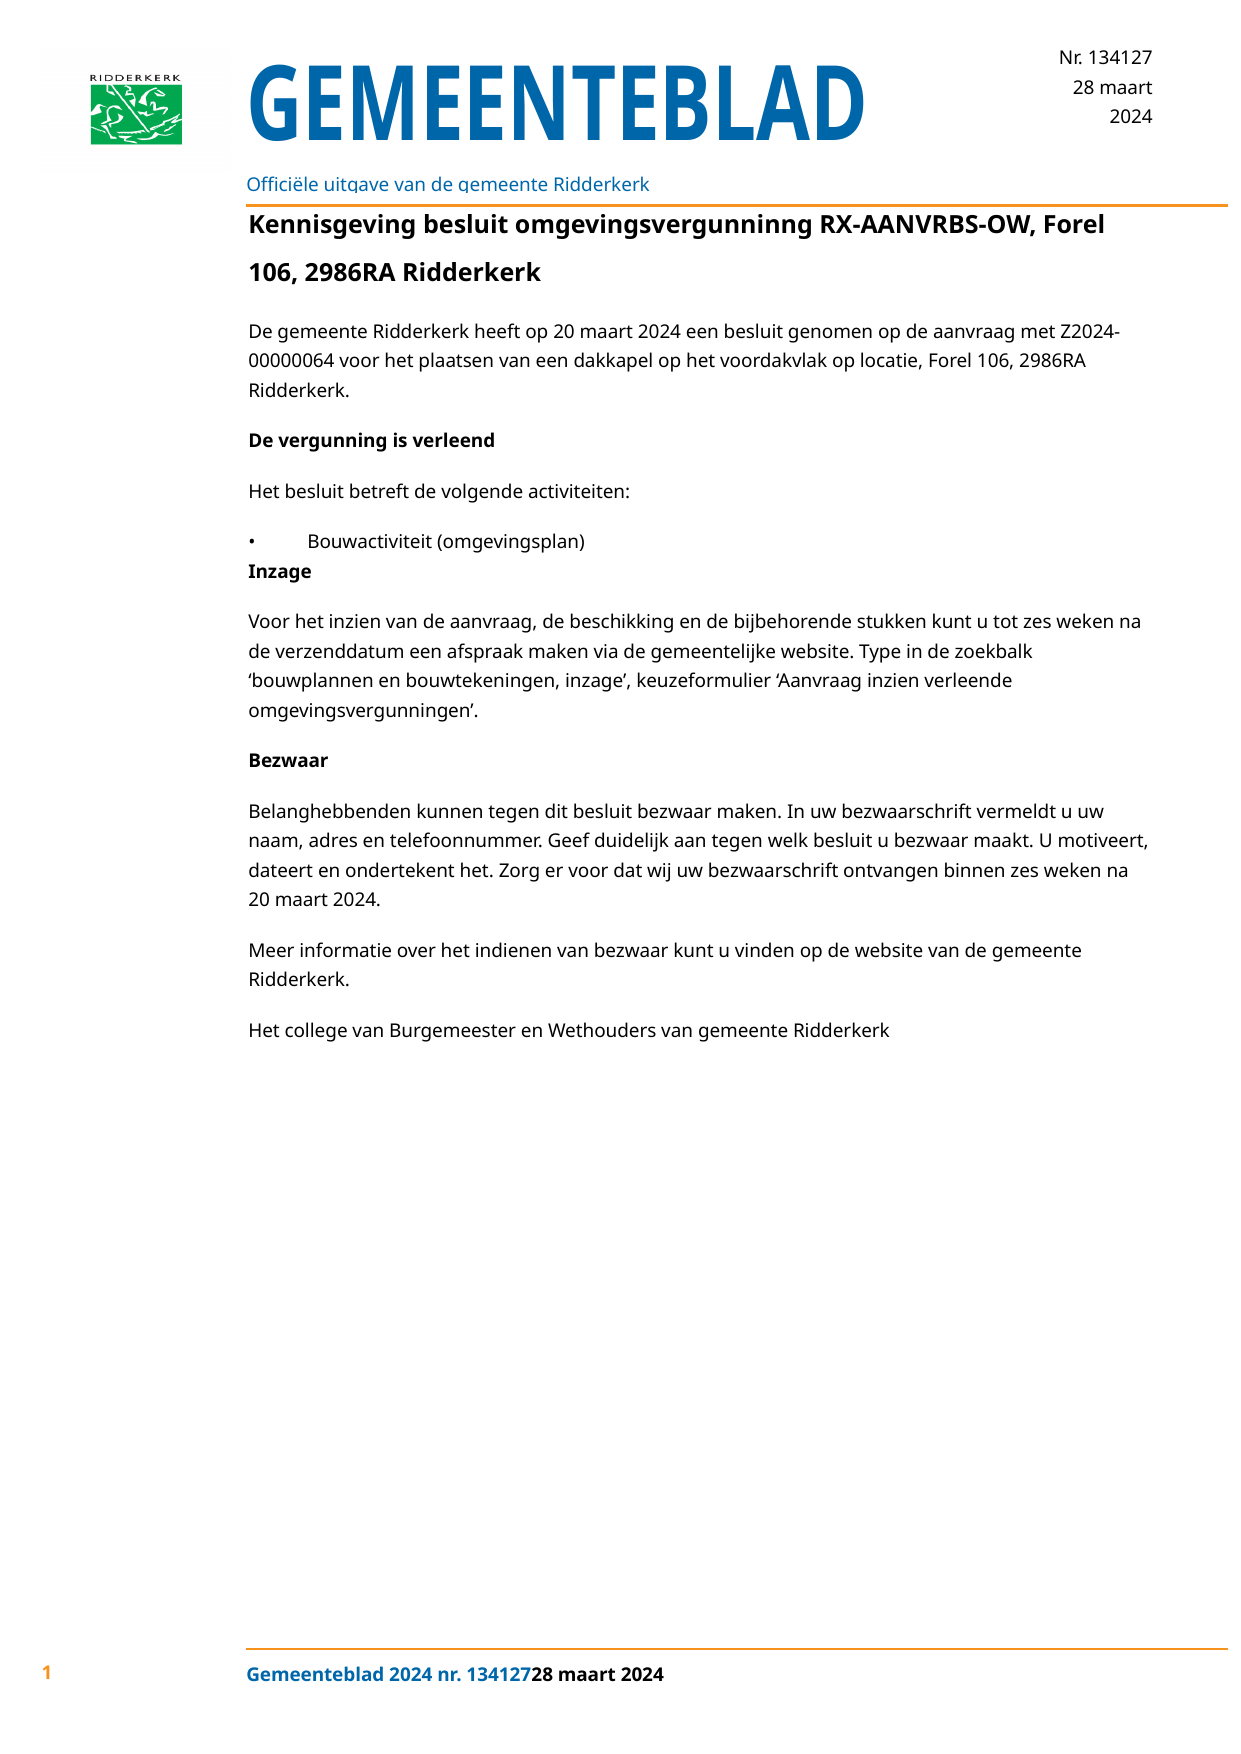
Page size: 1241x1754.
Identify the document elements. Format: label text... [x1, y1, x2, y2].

text Inzage [248, 558, 1152, 584]
text De vergunning is verleend [248, 427, 1152, 453]
text Bezwaar [248, 747, 1152, 773]
text Het besluit betreft de volgende activiteiten: [248, 478, 1152, 504]
text De gemeente Ridderkerk heeft op 20 maart 2024 een besluit genomen op de aanvraag met Z2024-00000064 voor het plaatsen van een dakkapel op het voordakvlak op locatie, Forel 106, 2986RA Ridderkerk. [248, 318, 1152, 403]
text Meer informatie over het indienen van bezwaar kunt u vinden op de website van de gemeente Ridderkerk. [248, 937, 1152, 992]
text Belanghebbenden kunnen tegen dit besluit bezwaar maken. In uw bezwaarschrift vermeldt u uw naam, adres en telefoonnummer. Geef duidelijk aan tegen welk besluit u bezwaar maakt. U motiveert, dateert en ondertekent het. Zorg er voor dat wij uw bezwaarschrift ontvangen binnen zes weken na 20 maart 2024. [248, 798, 1152, 912]
text Het college van Burgemeester en Wethouders van gemeente Ridderkerk [248, 1017, 1152, 1043]
list Bouwactiviteit (omgevingsplan) [248, 528, 1152, 554]
text Voor het inzien van de aanvraag, de beschikking en de bijbehorende stukken kunt u tot zes weken na de verzenddatum een afspraak maken via de gemeentelijke website. Type in de zoekbalk ‘bouwplannen en bouwtekeningen, inzage’, keuzeformulier ‘Aanvraag inzien verleende omgevingsvergunningen’. [248, 608, 1152, 723]
picture [41, 47, 231, 172]
text Kennisgeving besluit omgevingsvergunninng RX-AANVRBS-OW, Forel 106, 2986RA Ridderkerk [248, 207, 1152, 288]
